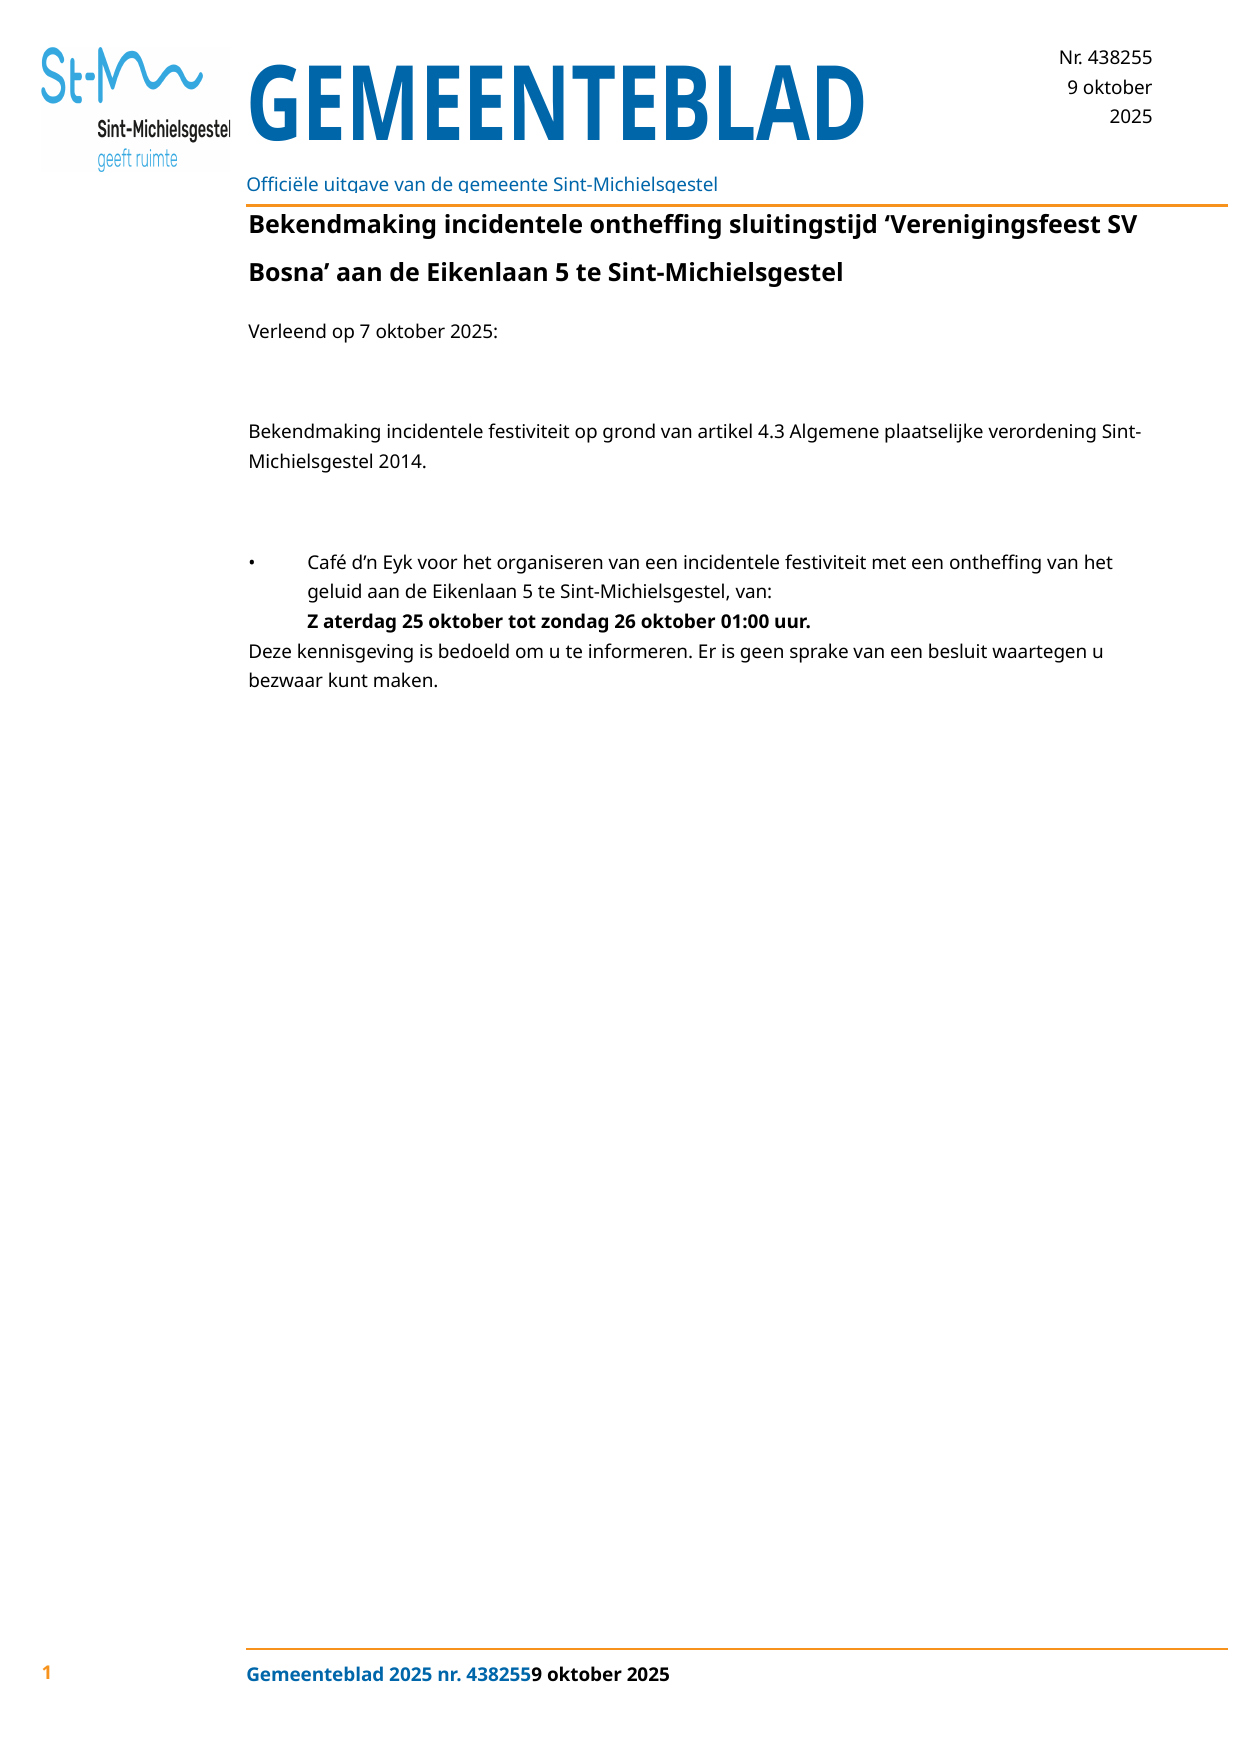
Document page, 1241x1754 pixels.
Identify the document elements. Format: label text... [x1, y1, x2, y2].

text Deze kennisgeving is bedoeld om u te informeren. Er is geen sprake van een besluit waartegen u bezwaar kunt maken. [248, 638, 1152, 693]
list Z aterdag 25 oktober tot zondag 26 oktober 01:00 uur. [248, 608, 1152, 634]
text Bekendmaking incidentele ontheffing sluitingstijd ‘Verenigingsfeest SV Bosna’ aan de Eikenlaan 5 te Sint-Michielsgestel [248, 207, 1152, 288]
picture [41, 47, 231, 172]
text Bekendmaking incidentele festiviteit op grond van artikel 4.3 Algemene plaatselijke verordening Sint-Michielsgestel 2014. [248, 419, 1152, 474]
text Verleend op 7 oktober 2025: [248, 318, 1152, 344]
list Café d’n Eyk voor het organiseren van een incidentele festiviteit met een ontheffing van het geluid aan de Eikenlaan 5 te Sint-Michielsgestel, van: [248, 549, 1152, 604]
